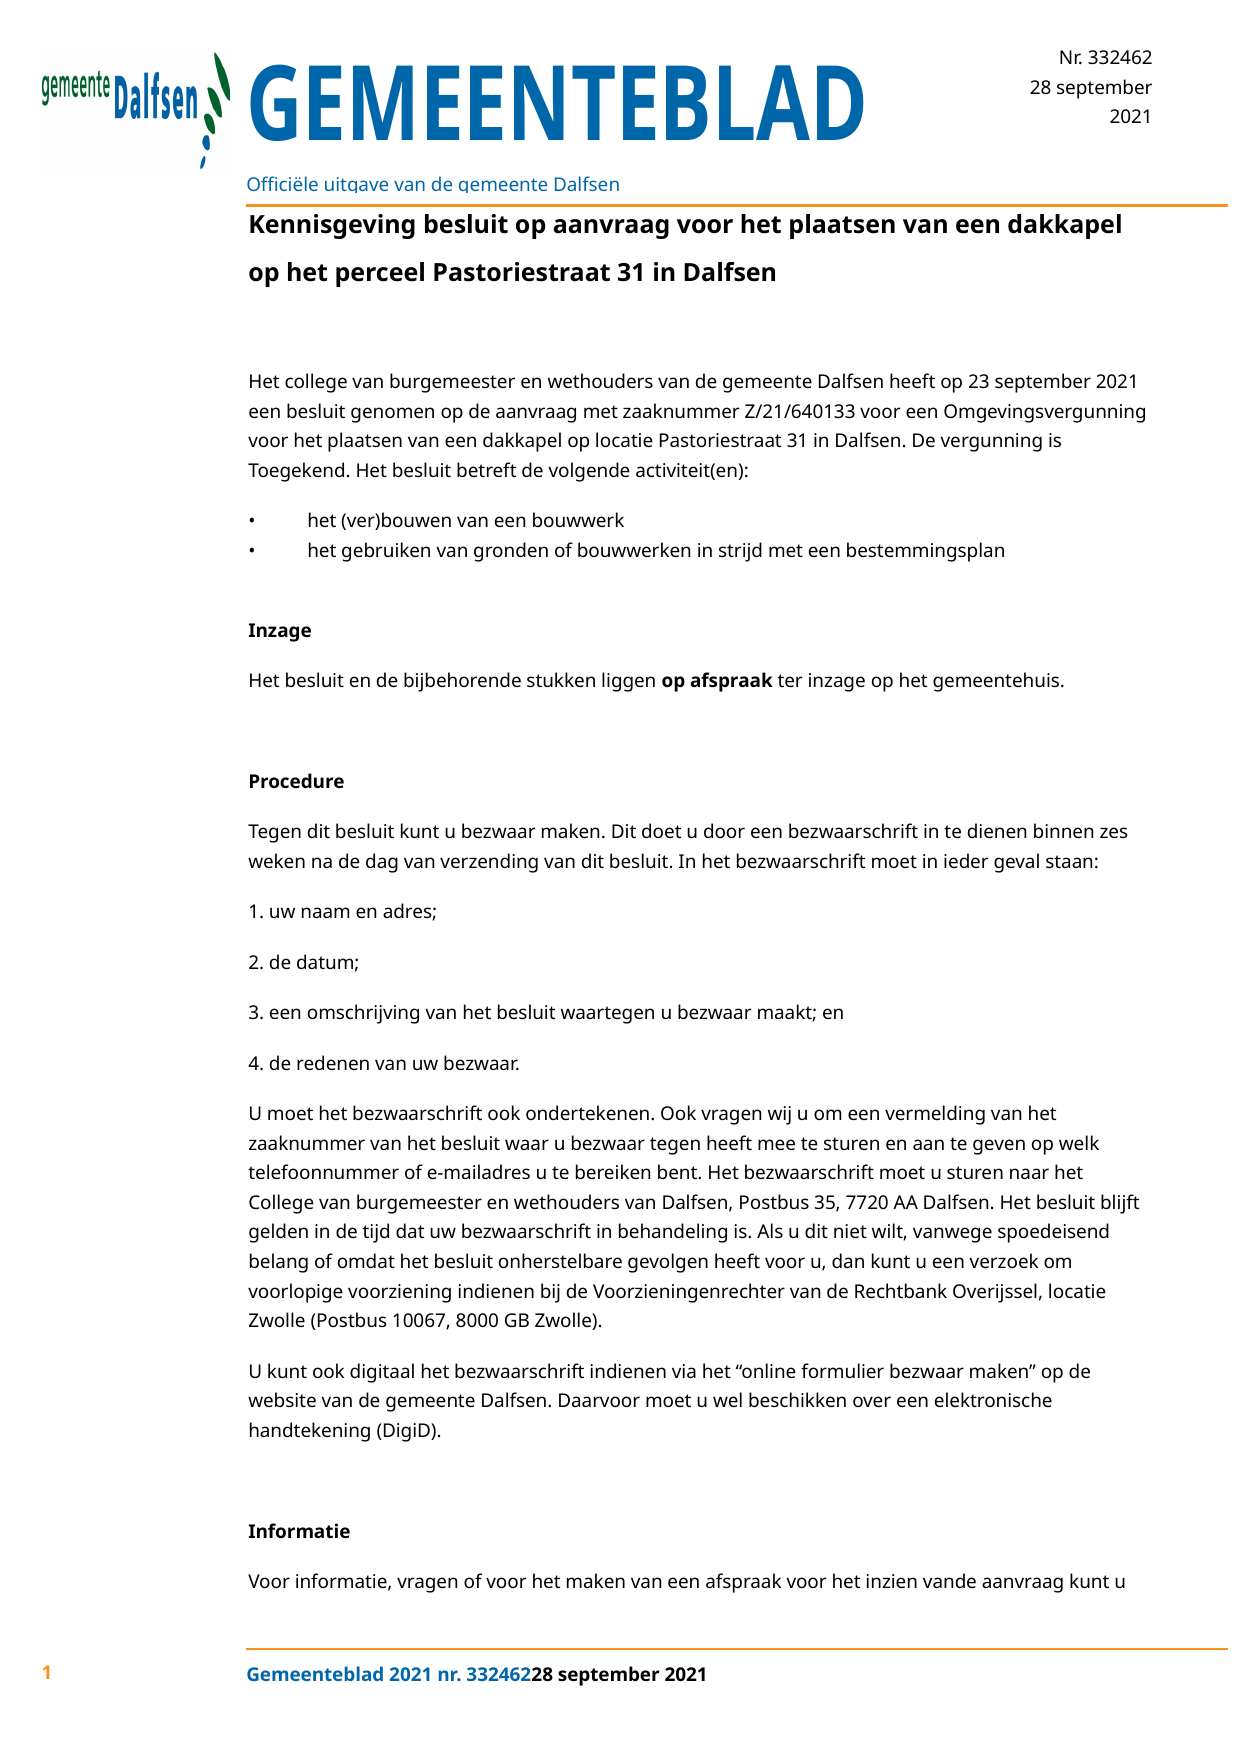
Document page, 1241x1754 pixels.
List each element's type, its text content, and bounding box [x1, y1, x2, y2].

text 2. de datum; [248, 949, 1152, 975]
text Inzage [248, 617, 1152, 643]
text U kunt ook digitaal het bezwaarschrift indienen via het “online formulier bezwaar maken” op de website van de gemeente Dalfsen. Daarvoor moet u wel beschikken over een elektronische handtekening (DigiD). [248, 1358, 1152, 1443]
text U moet het bezwaarschrift ook ondertekenen. Ook vragen wij u om een vermelding van het zaaknummer van het besluit waar u bezwaar tegen heeft mee te sturen en aan te geven op welk telefoonnummer of e-mailadres u te bereiken bent. Het bezwaarschrift moet u sturen naar het College van burgemeester en wethouders van Dalfsen, Postbus 35, 7720 AA Dalfsen. Het besluit blijft gelden in de tijd dat uw bezwaarschrift in behandeling is. Als u dit niet wilt, vanwege spoedeisend belang of omdat het besluit onherstelbare gevolgen heeft voor u, dan kunt u een verzoek om voorlopige voorziening indienen bij de Voorzieningenrechter van de Rechtbank Overijssel, locatie Zwolle (Postbus 10067, 8000 GB Zwolle). [248, 1100, 1152, 1333]
text 4. de redenen van uw bezwaar. [248, 1050, 1152, 1076]
text Het college van burgemeester en wethouders van de gemeente Dalfsen heeft op 23 september 2021 een besluit genomen op de aanvraag met zaaknummer Z/21/640133 voor een Omgevingsvergunning voor het plaatsen van een dakkapel op locatie Pastoriestraat 31 in Dalfsen. De vergunning is Toegekend. Het besluit betreft de volgende activiteit(en): [248, 368, 1152, 483]
text Informatie [248, 1518, 1152, 1544]
list het (ver)bouwen van een bouwwerk [248, 507, 1152, 533]
text 1. uw naam en adres; [248, 899, 1152, 924]
picture [41, 47, 231, 172]
text 3. een omschrijving van het besluit waartegen u bezwaar maakt; en [248, 999, 1152, 1025]
text Procedure [248, 768, 1152, 794]
text Tegen dit besluit kunt u bezwaar maken. Dit doet u door een bezwaarschrift in te dienen binnen zes weken na de dag van verzending van dit besluit. In het bezwaarschrift moet in ieder geval staan: [248, 819, 1152, 874]
text Voor informatie, vragen of voor het maken van een afspraak voor het inzien vande aanvraag kunt u [248, 1568, 1152, 1594]
text Het besluit en de bijbehorende stukken liggen op afspraak ter inzage op het gemeentehuis. [248, 667, 1152, 693]
text Kennisgeving besluit op aanvraag voor het plaatsen van een dakkapel op het perceel Pastoriestraat 31 in Dalfsen [248, 207, 1152, 288]
list het gebruiken van gronden of bouwwerken in strijd met een bestemmingsplan [248, 537, 1152, 563]
